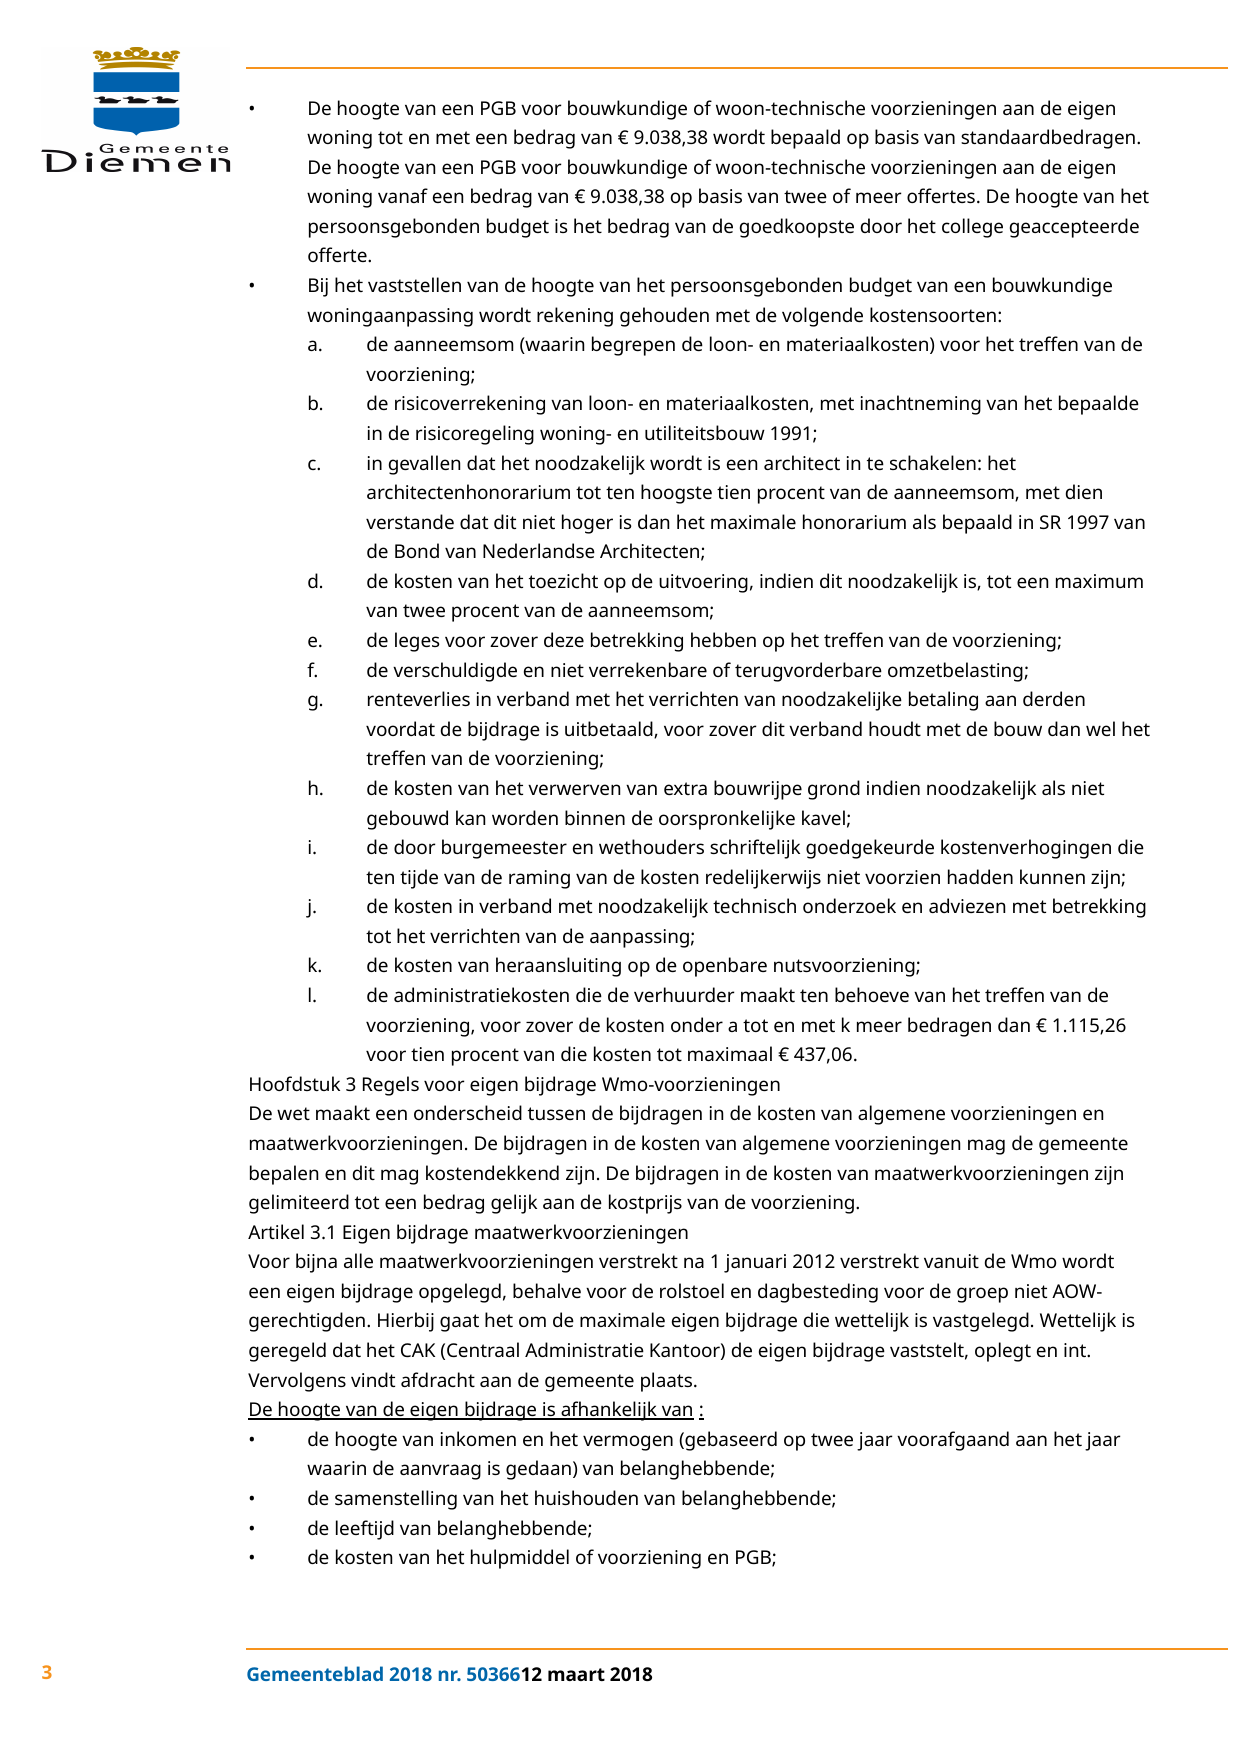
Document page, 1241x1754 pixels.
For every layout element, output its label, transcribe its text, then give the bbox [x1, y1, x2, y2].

list de leeftijd van belanghebbende; [248, 1515, 1152, 1541]
list de kosten van heraansluiting op de openbare nutsvoorziening; [307, 953, 1152, 978]
text Artikel 3.1 Eigen bijdrage maatwerkvoorzieningen [248, 1219, 1152, 1245]
text De wet maakt een onderscheid tussen de bijdragen in de kosten van algemene voorzieningen en maatwerkvoorzieningen. De bijdragen in de kosten van algemene voorzieningen mag de gemeente bepalen en dit mag kostendekkend zijn. De bijdragen in de kosten van maatwerkvoorzieningen zijn gelimiteerd tot een bedrag gelijk aan de kostprijs van de voorziening. [248, 1101, 1152, 1215]
list Bij het vaststellen van de hoogte van het persoonsgebonden budget van een bouwkundige woningaanpassing wordt rekening gehouden met de volgende kostensoorten: [248, 272, 1152, 328]
text Voor bijna alle maatwerkvoorzieningen verstrekt na 1 januari 2012 verstrekt vanuit de Wmo wordt een eigen bijdrage opgelegd, behalve voor de rolstoel en dagbesteding voor de groep niet AOW-gerechtigden. Hierbij gaat het om de maximale eigen bijdrage die wettelijk is vastgelegd. Wettelijk is geregeld dat het CAK (Centraal Administratie Kantoor) de eigen bijdrage vaststelt, oplegt en int. Vervolgens vindt afdracht aan de gemeente plaats. [248, 1248, 1152, 1393]
list de kosten in verband met noodzakelijk technisch onderzoek en adviezen met betrekking tot het verrichten van de aanpassing; [307, 893, 1152, 949]
list de kosten van het hulpmiddel of voorziening en PGB; [248, 1544, 1152, 1570]
list de kosten van het toezicht op de uitvoering, indien dit noodzakelijk is, tot een maximum van twee procent van de aanneemsom; [307, 568, 1152, 623]
list de administratiekosten die de verhuurder maakt ten behoeve van het treffen van de voorziening, voor zover de kosten onder a tot en met k meer bedragen dan € 1.115,26 voor tien procent van die kosten tot maximaal € 437,06. [307, 982, 1152, 1067]
list de samenstelling van het huishouden van belanghebbende; [248, 1485, 1152, 1511]
list de risicoverrekening van loon- en materiaalkosten, met inachtneming van het bepaalde in de risicoregeling woning- en utiliteitsbouw 1991; [307, 391, 1152, 446]
list de leges voor zover deze betrekking hebben op het treffen van de voorziening; [307, 627, 1152, 653]
list in gevallen dat het noodzakelijk wordt is een architect in te schakelen: het architectenhonorarium tot ten hoogste tien procent van de aanneemsom, met dien verstande dat dit niet hoger is dan het maximale honorarium als bepaald in SR 1997 van de Bond van Nederlandse Architecten; [307, 450, 1152, 564]
picture [41, 47, 231, 172]
list de kosten van het verwerven van extra bouwrijpe grond indien noodzakelijk als niet gebouwd kan worden binnen de oorspronkelijke kavel; [307, 775, 1152, 831]
text Hoofdstuk 3 Regels voor eigen bijdrage Wmo-voorzieningen [248, 1071, 1152, 1097]
text De hoogte van de eigen bijdrage is afhankelijk van : [248, 1396, 1152, 1422]
list renteverlies in verband met het verrichten van noodzakelijke betaling aan derden voordat de bijdrage is uitbetaald, voor zover dit verband houdt met de bouw dan wel het treffen van de voorziening; [307, 686, 1152, 771]
list de verschuldigde en niet verrekenbare of terugvorderbare omzetbelasting; [307, 657, 1152, 683]
list De hoogte van een PGB voor bouwkundige of woon-technische voorzieningen aan de eigen woning tot en met een bedrag van € 9.038,38 wordt bepaald op basis van standaardbedragen. De hoogte van een PGB voor bouwkundige of woon-technische voorzieningen aan de eigen woning vanaf een bedrag van € 9.038,38 op basis van twee of meer offertes. De hoogte van het persoonsgebonden budget is het bedrag van de goedkoopste door het college geaccepteerde offerte. [248, 95, 1152, 268]
list de door burgemeester en wethouders schriftelijk goedgekeurde kostenverhogingen die ten tijde van de raming van de kosten redelijkerwijs niet voorzien hadden kunnen zijn; [307, 834, 1152, 890]
list de hoogte van inkomen en het vermogen (gebaseerd op twee jaar voorafgaand aan het jaar waarin de aanvraag is gedaan) van belanghebbende; [248, 1426, 1152, 1481]
list de aanneemsom (waarin begrepen de loon- en materiaalkosten) voor het treffen van de voorziening; [307, 331, 1152, 387]
